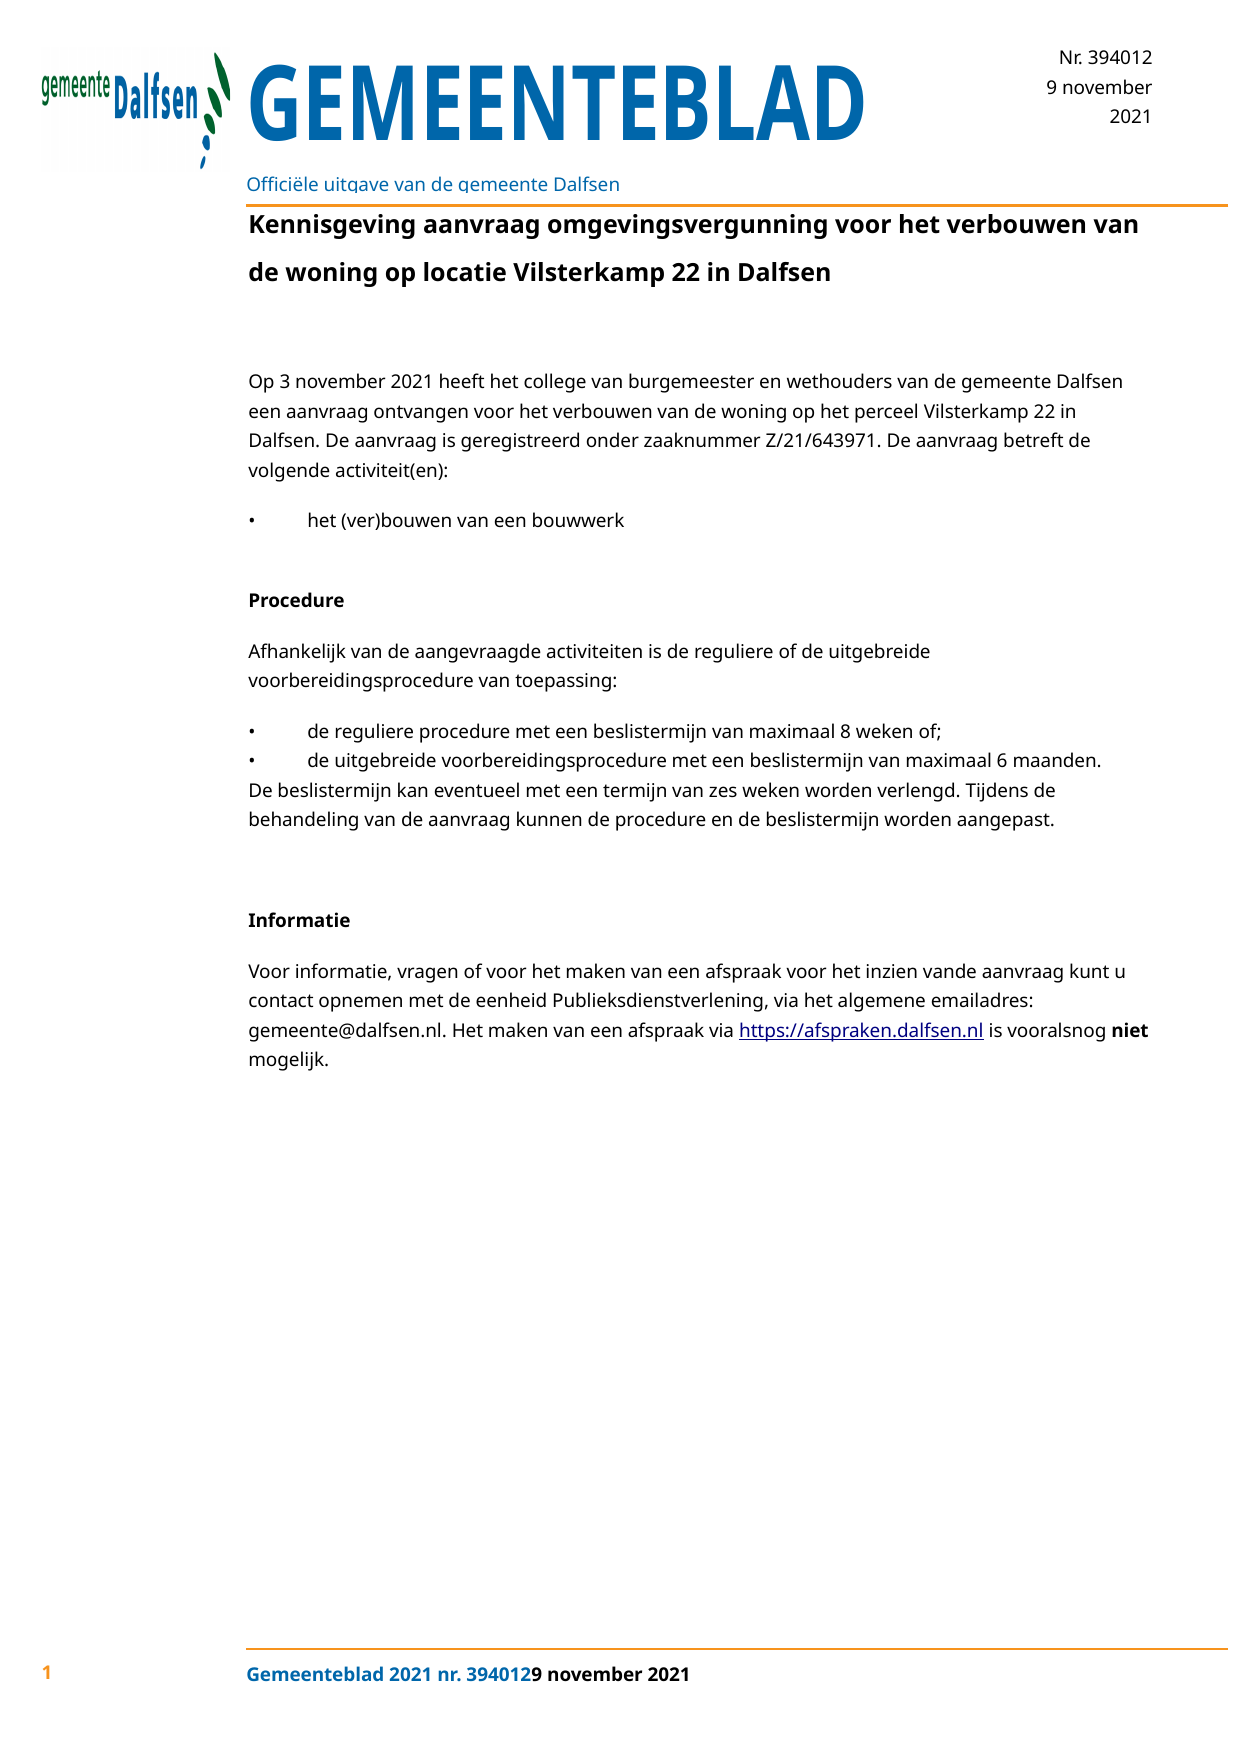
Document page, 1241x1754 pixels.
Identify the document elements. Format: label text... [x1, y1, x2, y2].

text Informatie [248, 907, 1152, 933]
text Voor informatie, vragen of voor het maken van een afspraak voor het inzien vande aanvraag kunt u contact opnemen met de eenheid Publieksdienstverlening, via het algemene emailadres: gemeente@dalfsen.nl. Het maken van een afspraak via https://afspraken.dalfsen.nl is vooralsnog niet mogelijk. [248, 958, 1152, 1072]
picture [41, 47, 231, 172]
text Op 3 november 2021 heeft het college van burgemeester en wethouders van de gemeente Dalfsen een aanvraag ontvangen voor het verbouwen van de woning op het perceel Vilsterkamp 22 in Dalfsen. De aanvraag is geregistreerd onder zaaknummer Z/21/643971. De aanvraag betreft de volgende activiteit(en): [248, 368, 1152, 483]
text De beslistermijn kan eventueel met een termijn van zes weken worden verlengd. Tijdens de behandeling van de aanvraag kunnen de procedure en de beslistermijn worden aangepast. [248, 777, 1152, 832]
text Kennisgeving aanvraag omgevingsvergunning voor het verbouwen van de woning op locatie Vilsterkamp 22 in Dalfsen [248, 207, 1152, 288]
text Procedure [248, 587, 1152, 613]
list de reguliere procedure met een beslistermijn van maximaal 8 weken of; [248, 718, 1152, 744]
list het (ver)bouwen van een bouwwerk [248, 507, 1152, 533]
text Afhankelijk van de aangevraagde activiteiten is de reguliere of de uitgebreide voorbereidingsprocedure van toepassing: [248, 638, 1152, 693]
list de uitgebreide voorbereidingsprocedure met een beslistermijn van maximaal 6 maanden. [248, 747, 1152, 773]
